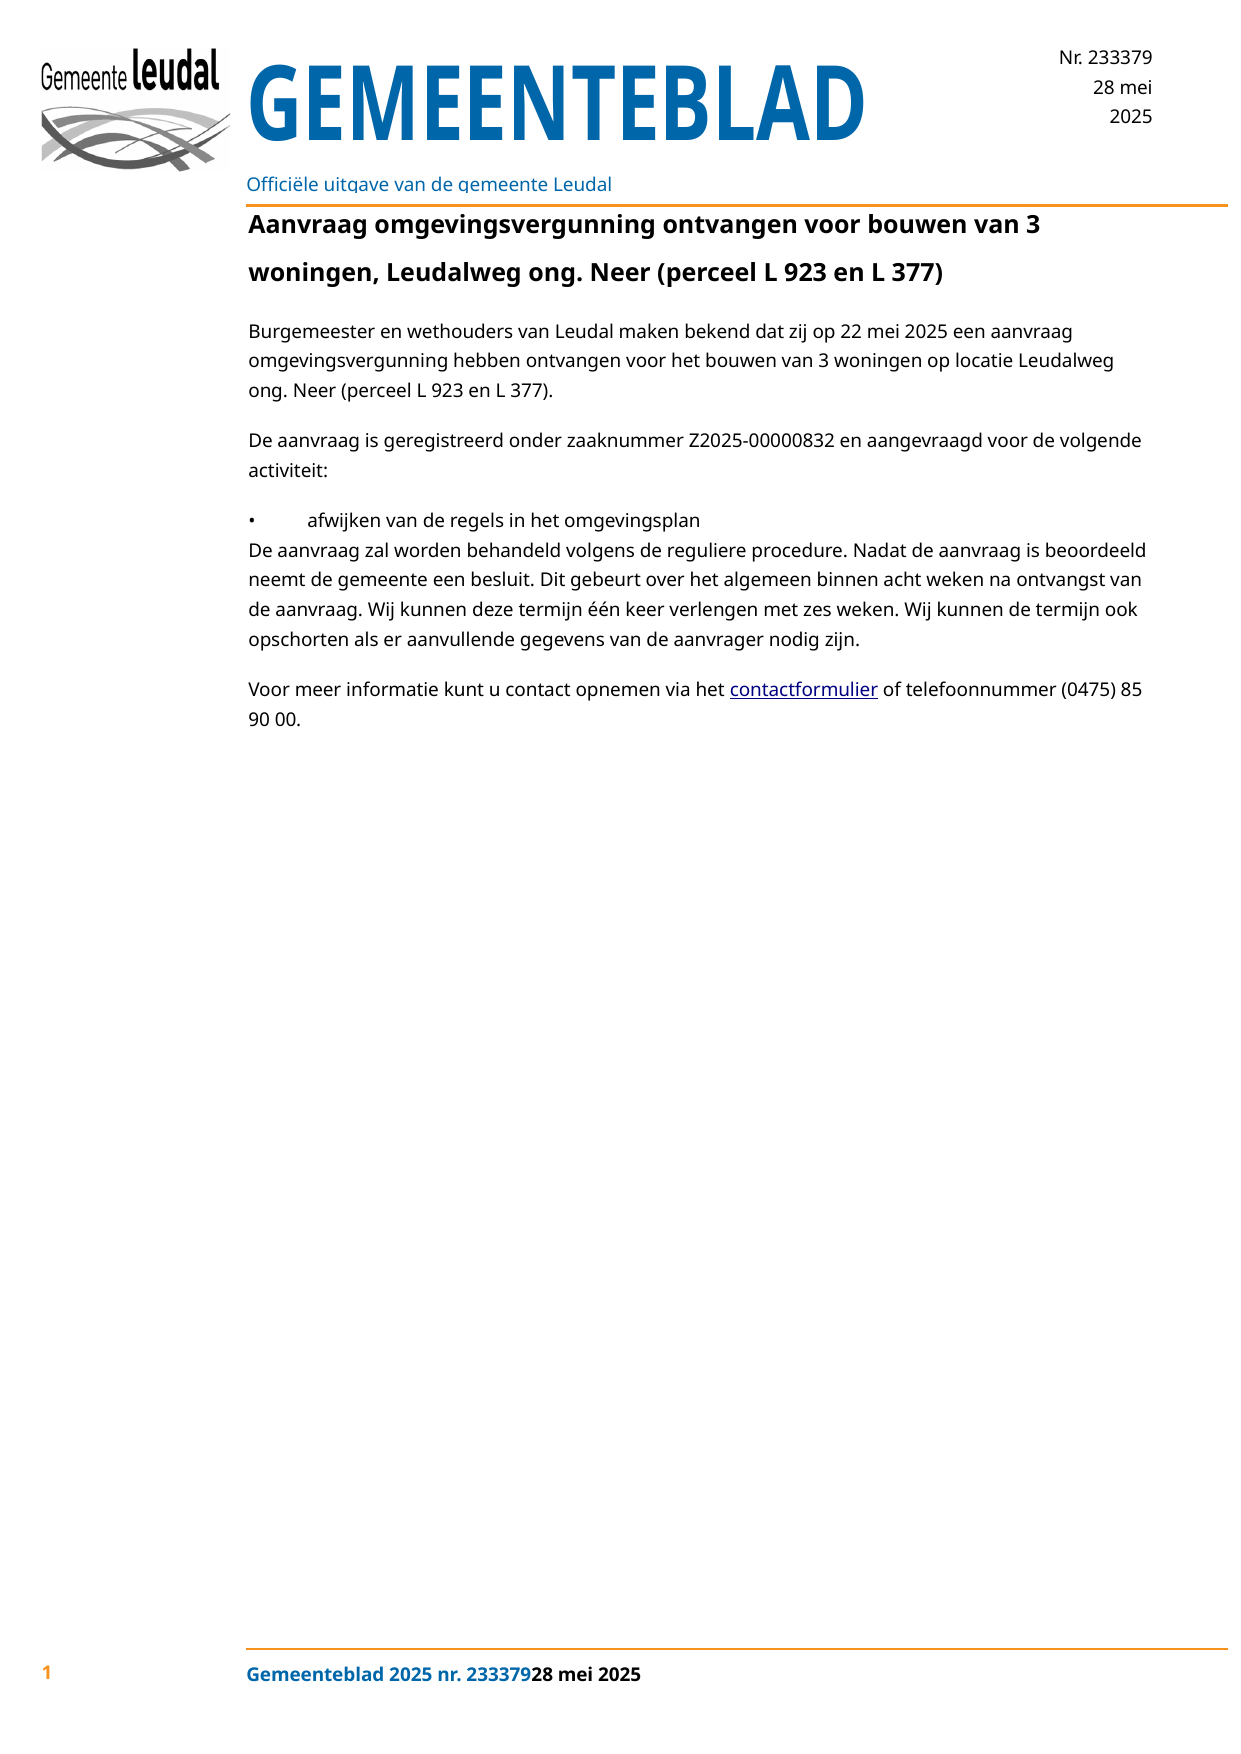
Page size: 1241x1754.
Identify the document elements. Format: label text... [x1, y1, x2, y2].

text Aanvraag omgevingsvergunning ontvangen voor bouwen van 3 woningen, Leudalweg ong. Neer (perceel L 923 en L 377) [248, 207, 1152, 288]
text Burgemeester en wethouders van Leudal maken bekend dat zij op 22 mei 2025 een aanvraag omgevingsvergunning hebben ontvangen voor het bouwen van 3 woningen op locatie Leudalweg ong. Neer (perceel L 923 en L 377). [248, 318, 1152, 403]
text Voor meer informatie kunt u contact opnemen via het contactformulier of telefoonnummer (0475) 85 90 00. [248, 676, 1152, 732]
picture [41, 47, 231, 172]
list afwijken van de regels in het omgevingsplan [248, 507, 1152, 533]
text De aanvraag zal worden behandeld volgens de reguliere procedure. Nadat de aanvraag is beoordeeld neemt de gemeente een besluit. Dit gebeurt over het algemeen binnen acht weken na ontvangst van de aanvraag. Wij kunnen deze termijn één keer verlengen met zes weken. Wij kunnen de termijn ook opschorten als er aanvullende gegevens van de aanvrager nodig zijn. [248, 537, 1152, 652]
text De aanvraag is geregistreerd onder zaaknummer Z2025-00000832 en aangevraagd voor de volgende activiteit: [248, 427, 1152, 483]
